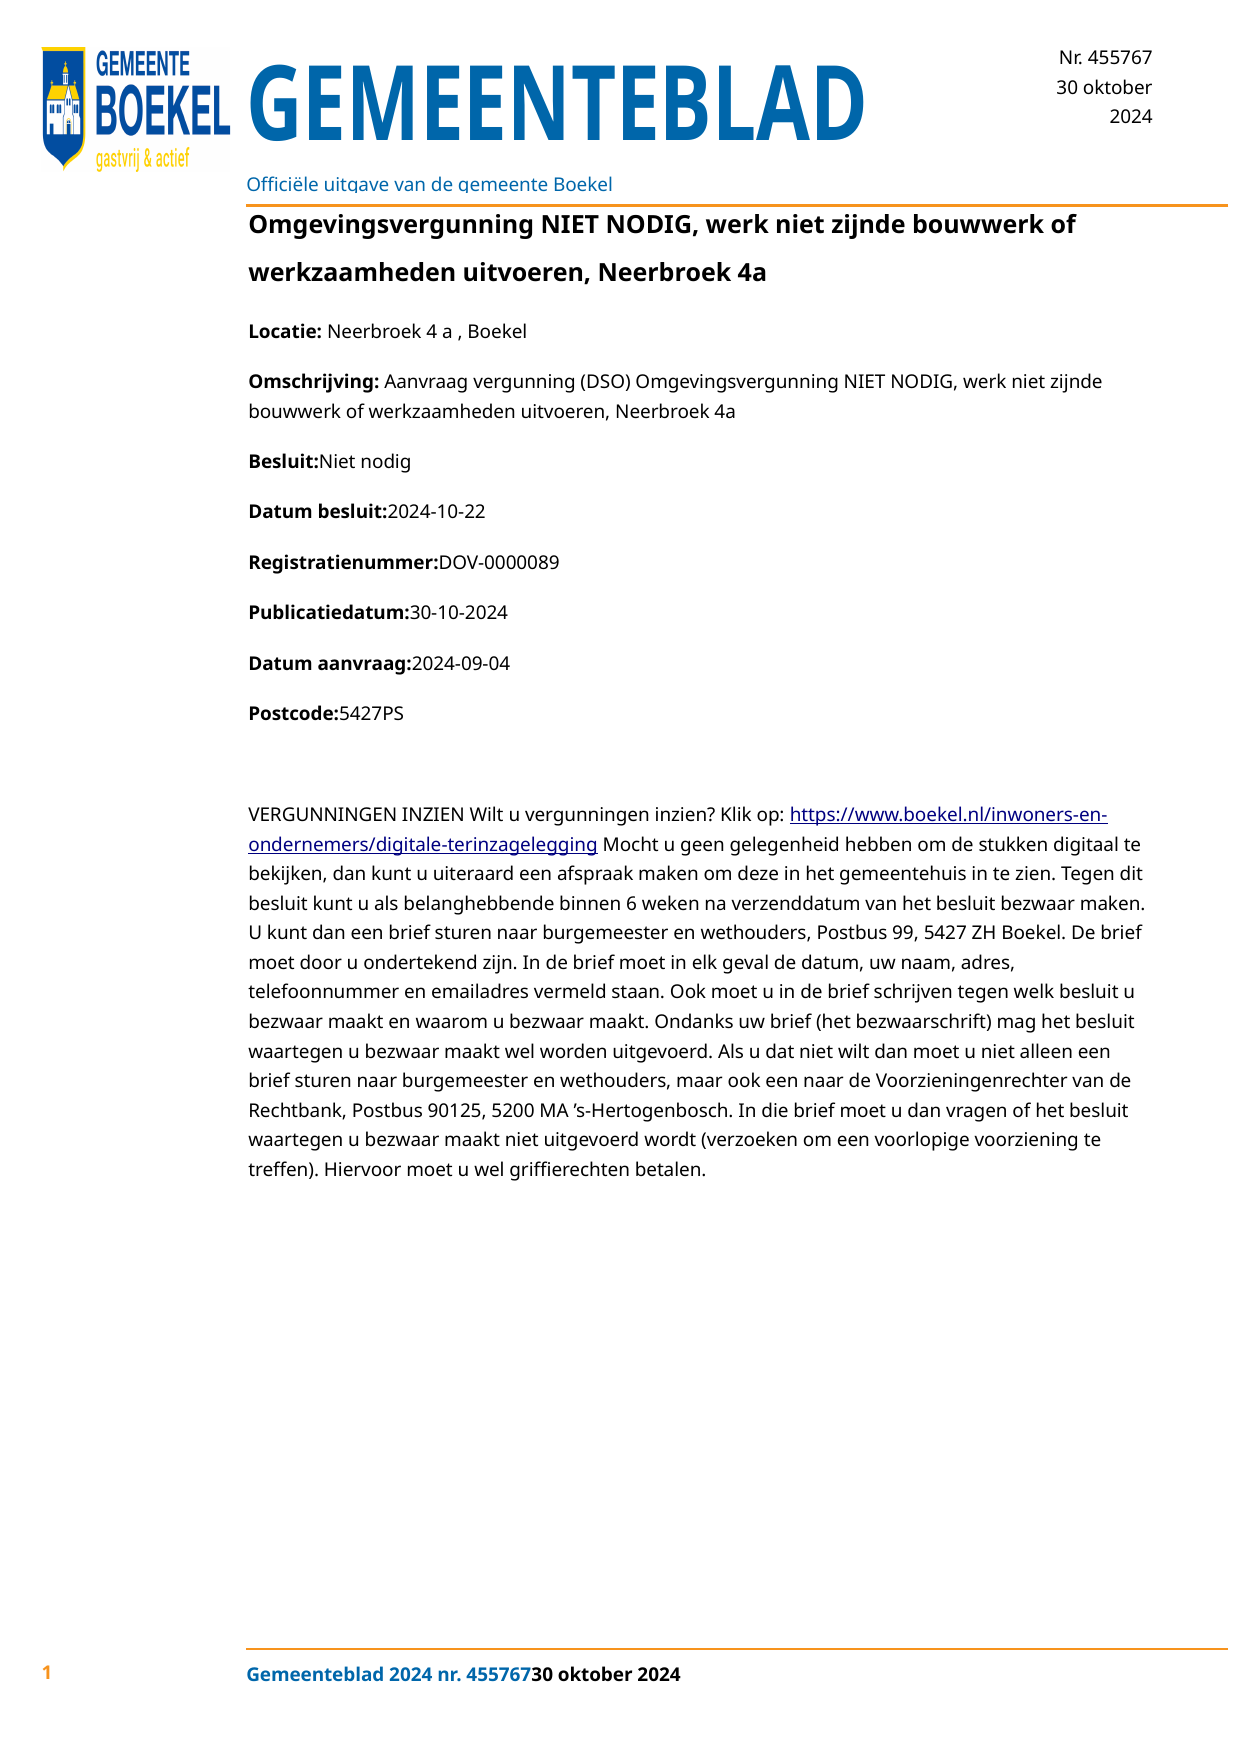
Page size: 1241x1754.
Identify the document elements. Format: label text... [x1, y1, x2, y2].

text Omschrijving: Aanvraag vergunning (DSO) Omgevingsvergunning NIET NODIG, werk niet zijnde bouwwerk of werkzaamheden uitvoeren, Neerbroek 4a [248, 368, 1152, 424]
picture [41, 47, 231, 172]
text Registratienummer:DOV-0000089 [248, 549, 1152, 575]
text Locatie: Neerbroek 4 a , Boekel [248, 318, 1152, 344]
text Omgevingsvergunning NIET NODIG, werk niet zijnde bouwwerk of werkzaamheden uitvoeren, Neerbroek 4a [248, 207, 1152, 288]
text Datum aanvraag:2024-09-04 [248, 650, 1152, 676]
text Publicatiedatum:30-10-2024 [248, 599, 1152, 625]
text VERGUNNINGEN INZIEN Wilt u vergunningen inzien? Klik op: https://www.boekel.nl/inwoners-en-ondernemers/digitale-terinzagelegging Mocht u geen gelegenheid hebben om de stukken digitaal te bekijken, dan kunt u uiteraard een afspraak maken om deze in het gemeentehuis in te zien. Tegen dit besluit kunt u als belanghebbende binnen 6 weken na verzenddatum van het besluit bezwaar maken. U kunt dan een brief sturen naar burgemeester en wethouders, Postbus 99, 5427 ZH Boekel. De brief moet door u ondertekend zijn. In de brief moet in elk geval de datum, uw naam, adres, telefoonnummer en emailadres vermeld staan. Ook moet u in de brief schrijven tegen welk besluit u bezwaar maakt en waarom u bezwaar maakt. Ondanks uw brief (het bezwaarschrift) mag het besluit waartegen u bezwaar maakt wel worden uitgevoerd. Als u dat niet wilt dan moet u niet alleen een brief sturen naar burgemeester en wethouders, maar ook een naar de Voorzieningenrechter van de Rechtbank, Postbus 90125, 5200 MA ’s-Hertogenbosch. In die brief moet u dan vragen of het besluit waartegen u bezwaar maakt niet uitgevoerd wordt (verzoeken om een voorlopige voorziening te treffen). Hiervoor moet u wel griffierechten betalen. [248, 801, 1152, 1182]
text Besluit:Niet nodig [248, 448, 1152, 474]
text Datum besluit:2024-10-22 [248, 499, 1152, 524]
text Postcode:5427PS [248, 700, 1152, 726]
